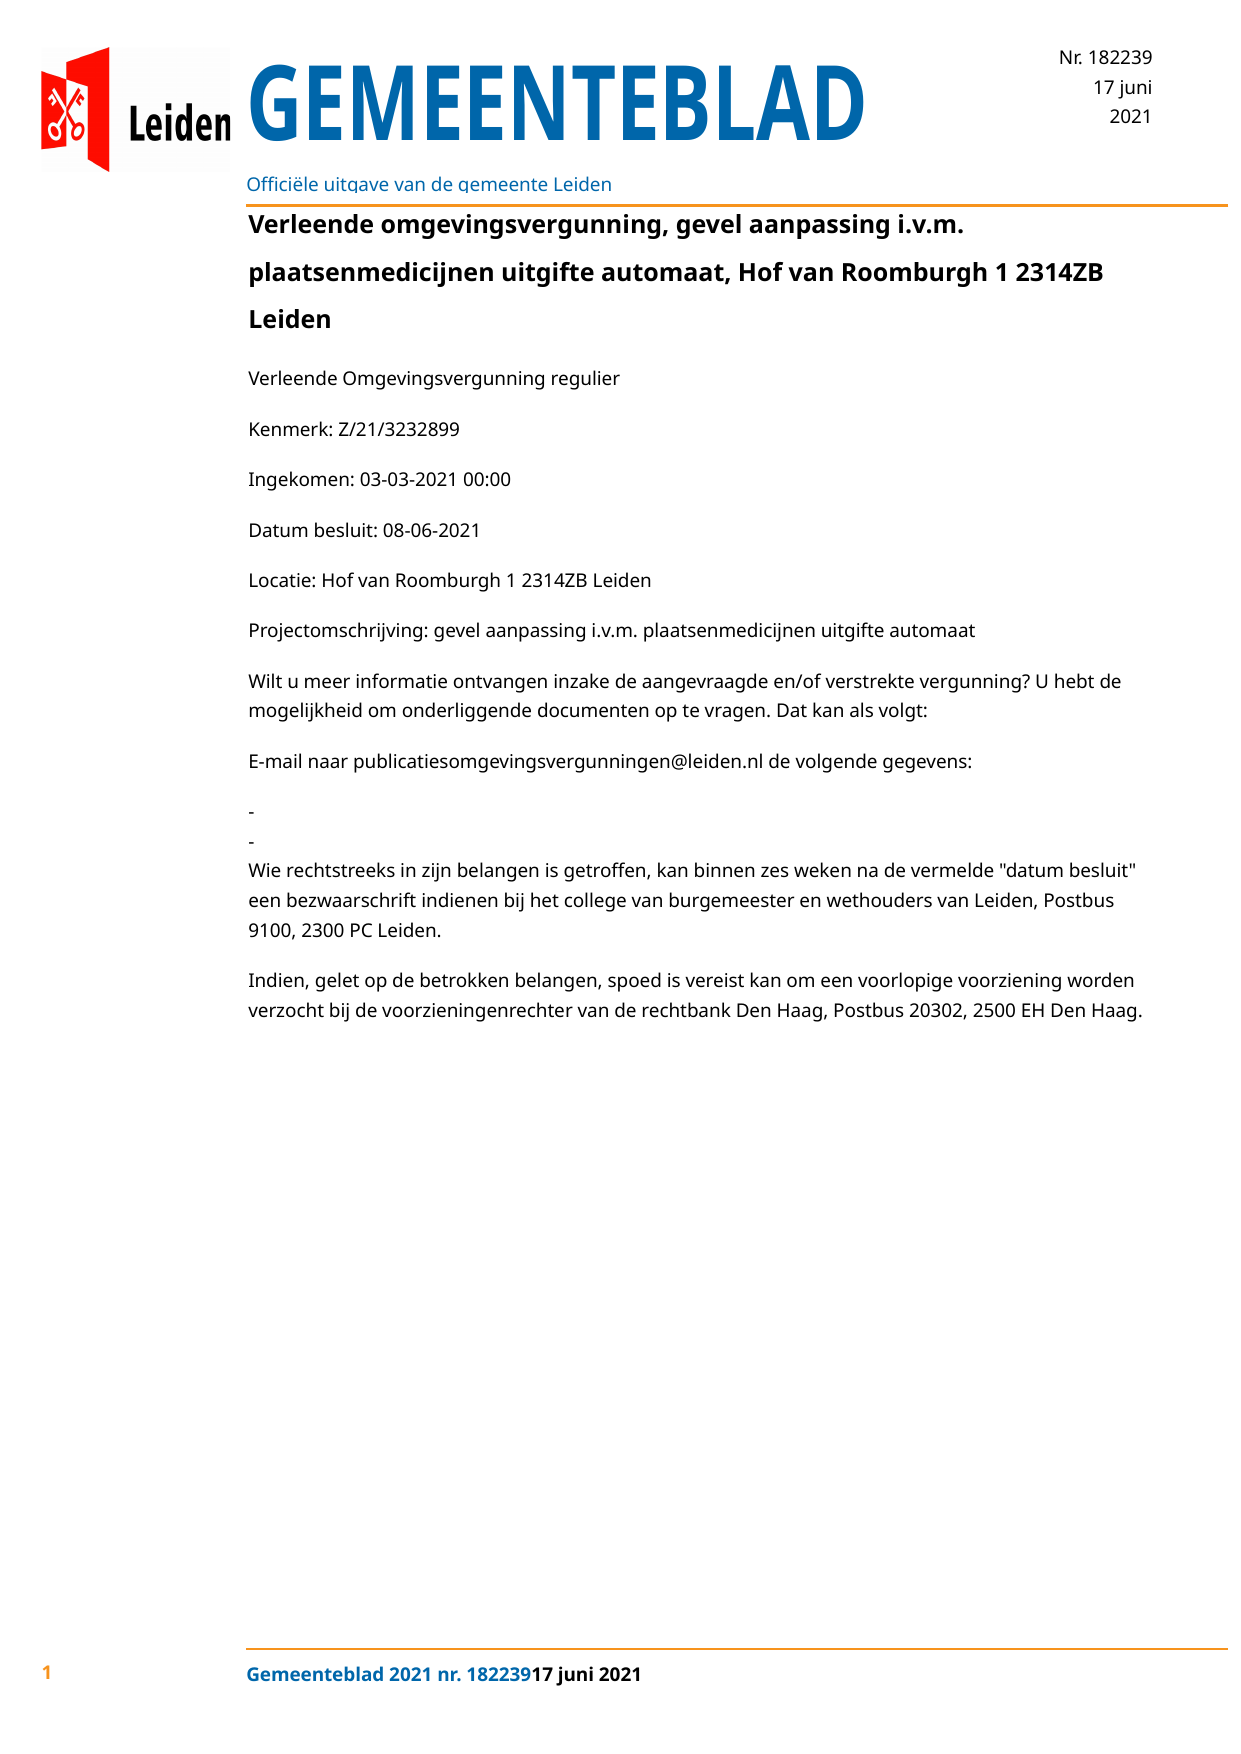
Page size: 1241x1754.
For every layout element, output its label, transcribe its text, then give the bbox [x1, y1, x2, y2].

text Datum besluit: 08-06-2021 [248, 517, 1152, 542]
text Wie rechtstreeks in zijn belangen is getroffen, kan binnen zes weken na de vermelde "datum besluit" een bezwaarschrift indienen bij het college van burgemeester en wethouders van Leiden, Postbus 9100, 2300 PC Leiden. [248, 858, 1152, 942]
picture [41, 47, 231, 172]
text Locatie: Hof van Roomburgh 1 2314ZB Leiden [248, 567, 1152, 593]
text Ingekomen: 03-03-2021 00:00 [248, 466, 1152, 492]
text Wilt u meer informatie ontvangen inzake de aangevraagde en/of verstrekte vergunning? U hebt de mogelijkheid om onderliggende documenten op te vragen. Dat kan als volgt: [248, 668, 1152, 723]
text Kenmerk: Z/21/3232899 [248, 416, 1152, 442]
text Indien, gelet op de betrokken belangen, spoed is vereist kan om een voorlopige voorziening worden verzocht bij de voorzieningenrechter van de rechtbank Den Haag, Postbus 20302, 2500 EH Den Haag. [248, 967, 1152, 1022]
text Verleende Omgevingsvergunning regulier [248, 366, 1152, 391]
text E-mail naar publicatiesomgevingsvergunningen@leiden.nl de volgende gegevens: [248, 748, 1152, 774]
text Projectomschrijving: gevel aanpassing i.v.m. plaatsenmedicijnen uitgifte automaat [248, 618, 1152, 643]
text Verleende omgevingsvergunning, gevel aanpassing i.v.m. plaatsenmedicijnen uitgifte automaat, Hof van Roomburgh 1 2314ZB Leiden [248, 207, 1152, 336]
